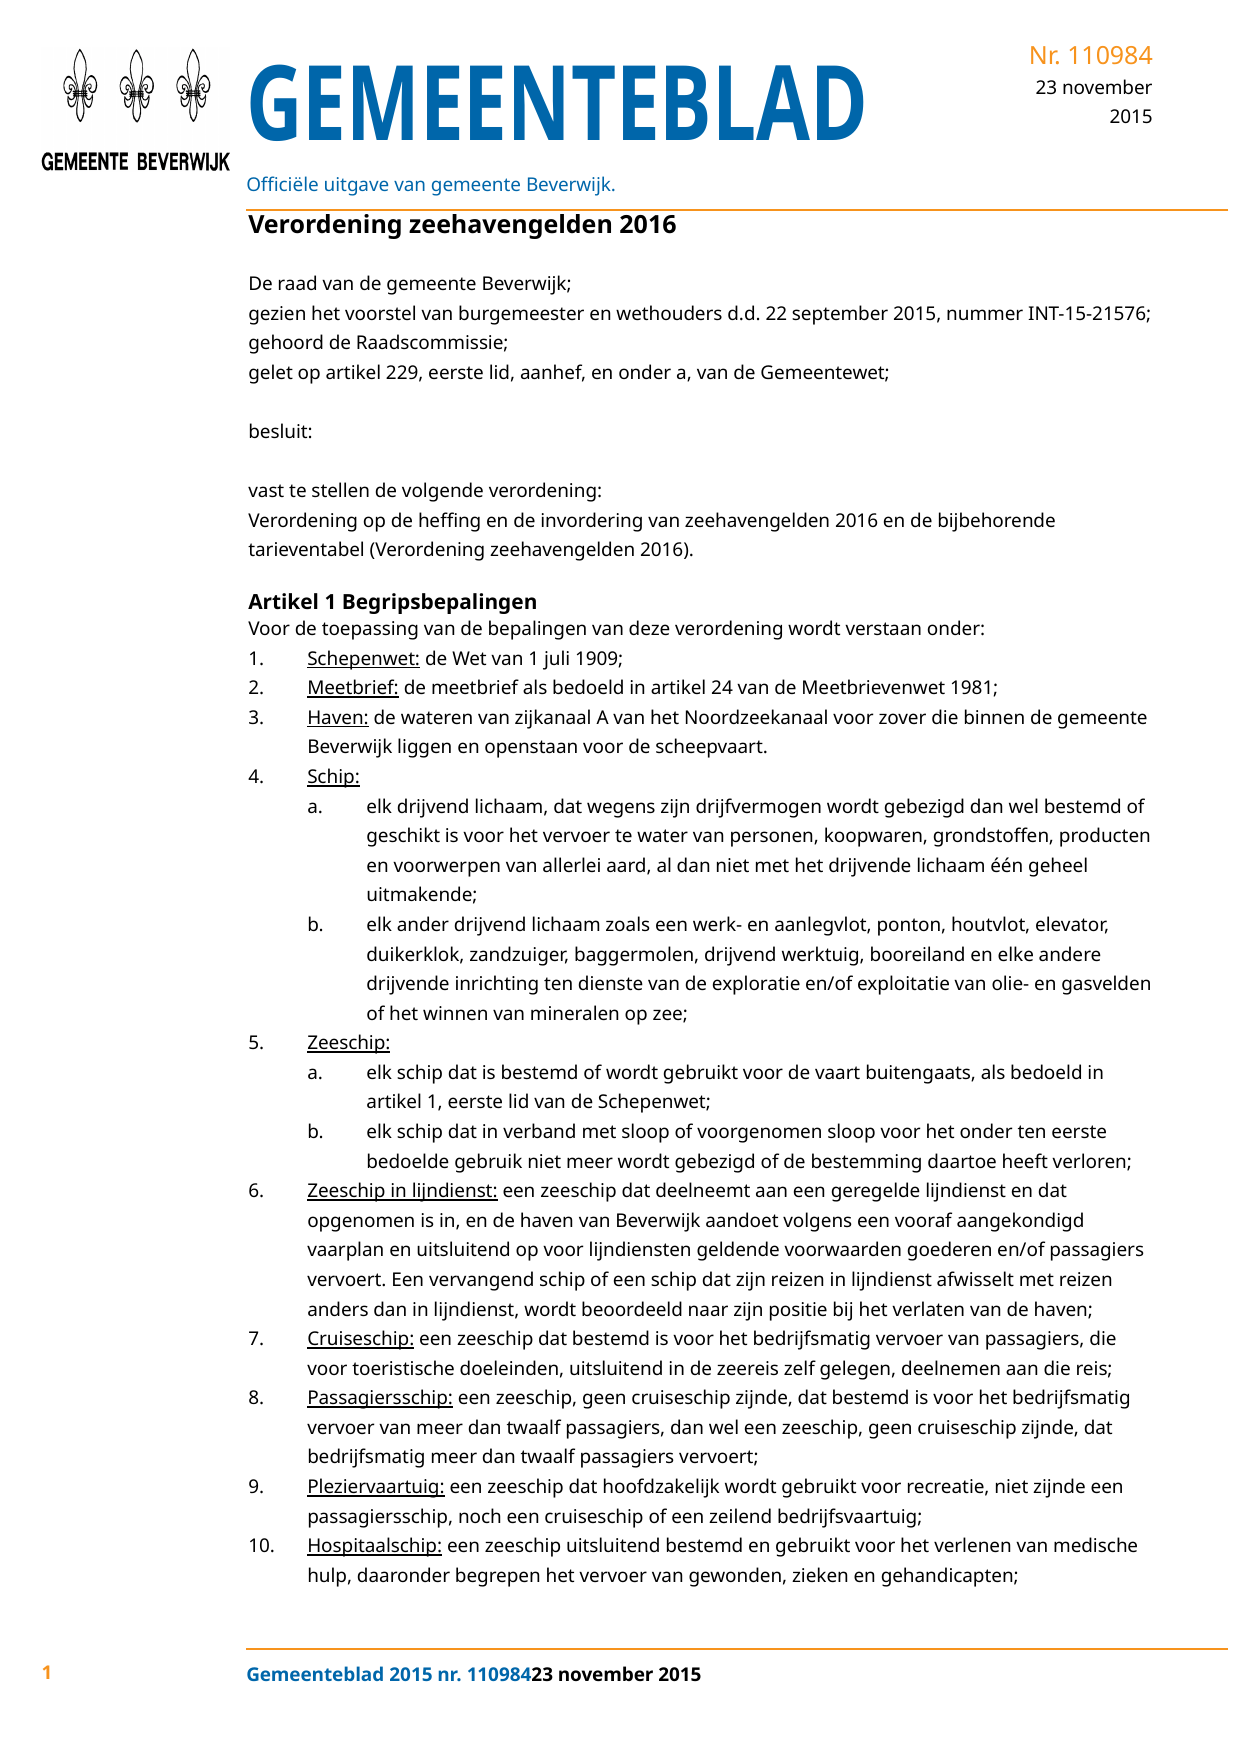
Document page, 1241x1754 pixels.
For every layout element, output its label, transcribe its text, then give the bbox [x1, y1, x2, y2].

list Schepenwet: de Wet van 1 juli 1909; [248, 645, 1152, 671]
list Passagiersschip: een zeeschip, geen cruiseschip zijnde, dat bestemd is voor het bedrijfsmatig vervoer van meer dan twaalf passagiers, dan wel een zeeschip, geen cruiseschip zijnde, dat bedrijfsmatig meer dan twaalf passagiers vervoert; [248, 1384, 1152, 1469]
list Zeeschip in lijndienst: een zeeschip dat deelneemt aan een geregelde lijndienst en dat opgenomen is in, en de haven van Beverwijk aandoet volgens een vooraf aangekondigd vaarplan en uitsluitend op voor lijndiensten geldende voorwaarden goederen en/of passagiers vervoert. Een vervangend schip of een schip dat zijn reizen in lijndienst afwisselt met reizen anders dan in lijndienst, wordt beoordeeld naar zijn positie bij het verlaten van de haven; [248, 1177, 1152, 1322]
text gezien het voorstel van burgemeester en wethouders d.d. 22 september 2015, nummer INT-15-21576; [248, 300, 1152, 326]
list Haven: de wateren van zijkanaal A van het Noordzeekanaal voor zover die binnen de gemeente Beverwijk liggen en openstaan voor de scheepvaart. [248, 704, 1152, 759]
list elk ander drijvend lichaam zoals een werk- en aanlegvlot, ponton, houtvlot, elevator, duikerklok, zandzuiger, baggermolen, drijvend werktuig, booreiland en elke andere drijvende inrichting ten dienste van de exploratie en/of exploitatie van olie- en gasvelden of het winnen van mineralen op zee; [307, 911, 1152, 1026]
text besluit: [248, 418, 1152, 444]
list elk drijvend lichaam, dat wegens zijn drijfvermogen wordt gebezigd dan wel bestemd of geschikt is voor het vervoer te water van personen, koopwaren, grondstoffen, producten en voorwerpen van allerlei aard, al dan niet met het drijvende lichaam één geheel uitmakende; [307, 793, 1152, 907]
text Verordening op de heffing en de invordering van zeehavengelden 2016 en de bijbehorende tarieventabel (Verordening zeehavengelden 2016). [248, 507, 1152, 562]
picture [41, 47, 231, 172]
list Pleziervaartuig: een zeeschip dat hoofdzakelijk wordt gebruikt voor recreatie, niet zijnde een passagiersschip, noch een cruiseschip of een zeilend bedrijfsvaartuig; [248, 1473, 1152, 1529]
list elk schip dat in verband met sloop of voorgenomen sloop voor het onder ten eerste bedoelde gebruik niet meer wordt gebezigd of de bestemming daartoe heeft verloren; [307, 1118, 1152, 1174]
list Zeeschip: [248, 1029, 1152, 1055]
list Meetbrief: de meetbrief als bedoeld in artikel 24 van de Meetbrievenwet 1981; [248, 674, 1152, 700]
text Artikel 1 Begripsbepalingen [248, 587, 1152, 615]
text gehoord de Raadscommissie; [248, 329, 1152, 355]
text Voor de toepassing van de bepalingen van deze verordening wordt verstaan onder: [248, 615, 1152, 641]
list Cruiseschip: een zeeschip dat bestemd is voor het bedrijfsmatig vervoer van passagiers, die voor toeristische doeleinden, uitsluitend in de zeereis zelf gelegen, deelnemen aan die reis; [248, 1325, 1152, 1381]
text gelet op artikel 229, eerste lid, aanhef, en onder a, van de Gemeentewet; [248, 359, 1152, 385]
list elk schip dat is bestemd of wordt gebruikt voor de vaart buitengaats, als bedoeld in artikel 1, eerste lid van de Schepenwet; [307, 1059, 1152, 1114]
list Schip: [248, 763, 1152, 789]
list Hospitaalschip: een zeeschip uitsluitend bestemd en gebruikt voor het verlenen van medische hulp, daaronder begrepen het vervoer van gewonden, zieken en gehandicapten; [248, 1532, 1152, 1588]
text Verordening zeehavengelden 2016 [248, 211, 1152, 241]
text De raad van de gemeente Beverwijk; [248, 270, 1152, 296]
text vast te stellen de volgende verordening: [248, 477, 1152, 503]
